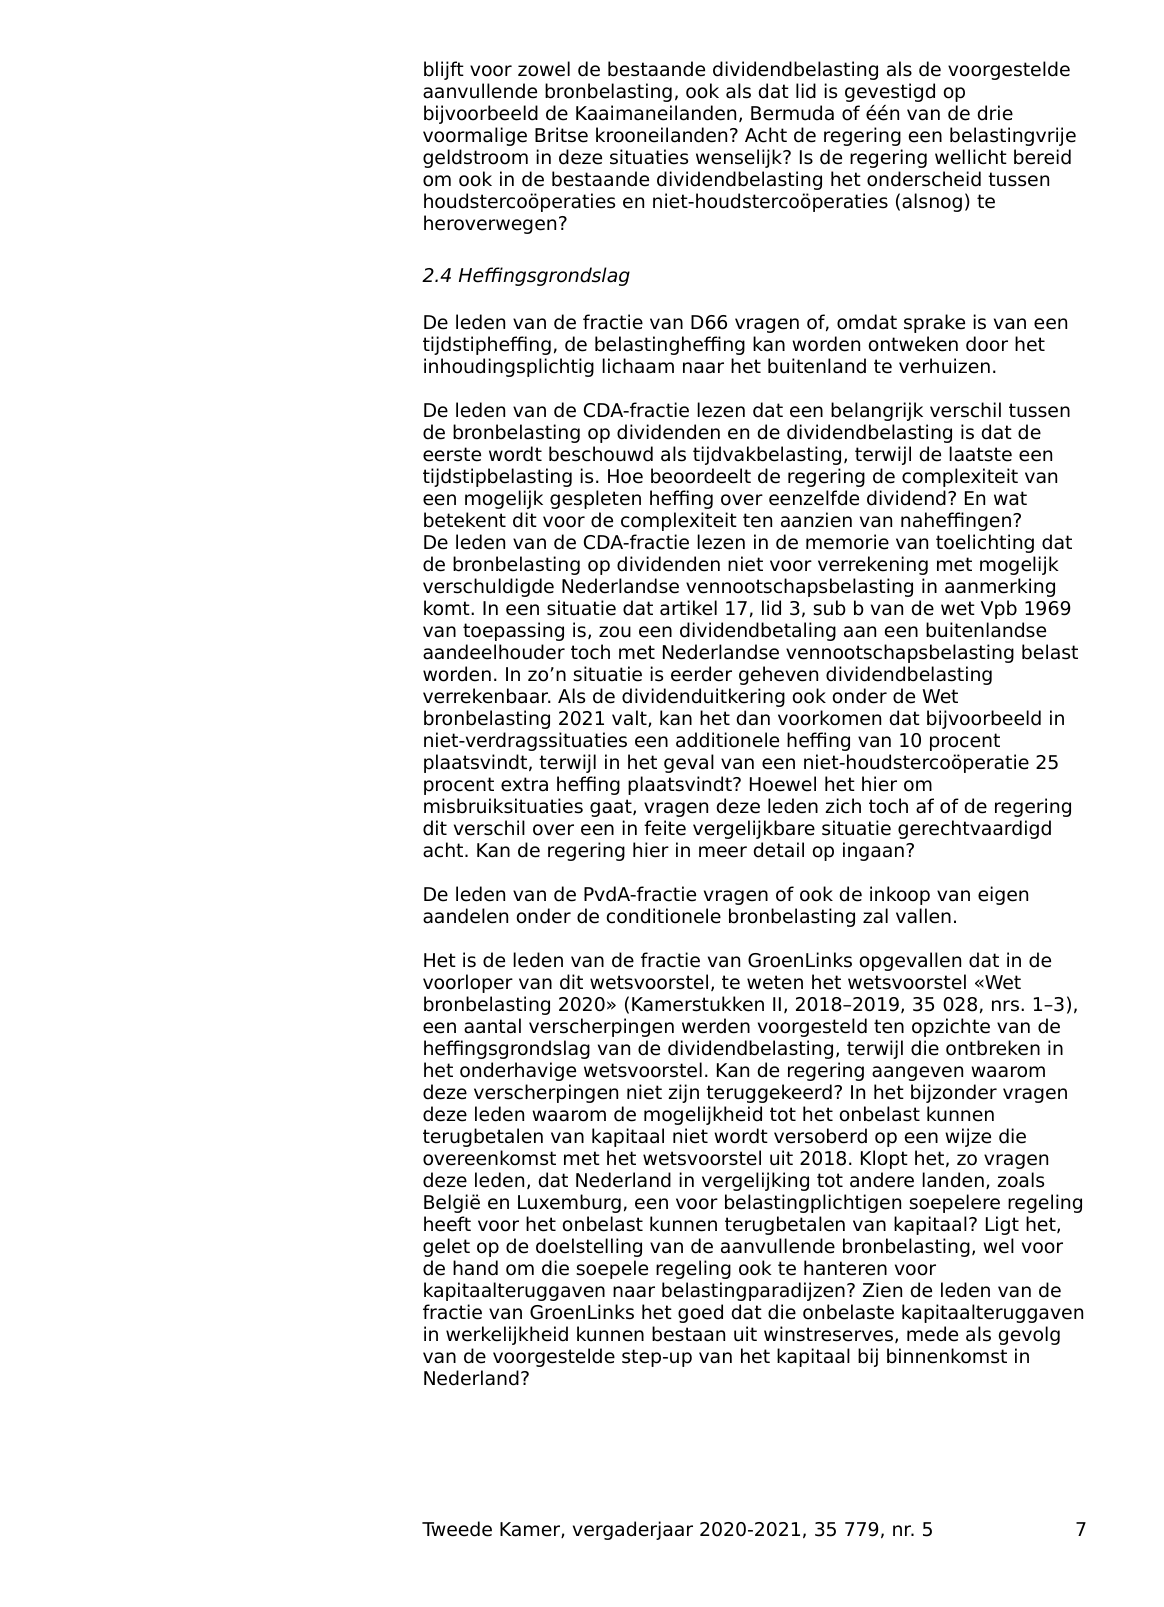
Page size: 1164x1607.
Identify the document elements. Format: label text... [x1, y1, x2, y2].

text De leden van de CDA-fractie lezen in de memorie van toelichting dat de bronbelasting op dividenden niet voor verrekening met mogelijk verschuldigde Nederlandse vennootschapsbelasting in aanmerking komt. In een situatie dat artikel 17, lid 3, sub b van de wet Vpb 1969 van toepassing is, zou een dividendbetaling aan een buitenlandse aandeelhouder toch met Nederlandse vennootschapsbelasting belast worden. In zo’n situatie is eerder geheven dividendbelasting verrekenbaar. Als de dividenduitkering ook onder de Wet bronbelasting 2021 valt, kan het dan voorkomen dat bijvoorbeeld in niet-verdragssituaties een additionele heffing van 10 procent plaatsvindt, terwijl in het geval van een niet-houdstercoöperatie 25 procent extra heffing plaatsvindt? Hoewel het hier om misbruiksituaties gaat, vragen deze leden zich toch af of de regering dit verschil over een in feite vergelijkbare situatie gerechtvaardigd acht. Kan de regering hier in meer detail op ingaan? [422, 532, 1087, 862]
text De leden van de CDA-fractie lezen dat een belangrijk verschil tussen de bronbelasting op dividenden en de dividendbelasting is dat de eerste wordt beschouwd als tijdvakbelasting, terwijl de laatste een tijdstipbelasting is. Hoe beoordeelt de regering de complexiteit van een mogelijk gespleten heffing over eenzelfde dividend? En wat betekent dit voor de complexiteit ten aanzien van naheffingen? [422, 400, 1087, 532]
text De leden van de fractie van D66 vragen of, omdat sprake is van een tijdstipheffing, de belastingheffing kan worden ontweken door het inhoudingsplichtig lichaam naar het buitenland te verhuizen. [422, 312, 1087, 378]
text De leden van de PvdA-fractie vragen of ook de inkoop van eigen aandelen onder de conditionele bronbelasting zal vallen. [422, 884, 1087, 928]
text Het is de leden van de fractie van GroenLinks opgevallen dat in de voorloper van dit wetsvoorstel, te weten het wetsvoorstel «Wet bronbelasting 2020» (Kamerstukken II, 2018–2019, 35 028, nrs. 1–3), een aantal verscherpingen werden voorgesteld ten opzichte van de heffingsgrondslag van de dividendbelasting, terwijl die ontbreken in het onderhavige wetsvoorstel. Kan de regering aangeven waarom deze verscherpingen niet zijn teruggekeerd? In het bijzonder vragen deze leden waarom de mogelijkheid tot het onbelast kunnen terugbetalen van kapitaal niet wordt versoberd op een wijze die overeenkomst met het wetsvoorstel uit 2018. Klopt het, zo vragen deze leden, dat Nederland in vergelijking tot andere landen, zoals België en Luxemburg, een voor belastingplichtigen soepelere regeling heeft voor het onbelast kunnen terugbetalen van kapitaal? Ligt het, gelet op de doelstelling van de aanvullende bronbelasting, wel voor de hand om die soepele regeling ook te hanteren voor kapitaalteruggaven naar belastingparadijzen? Zien de leden van de fractie van GroenLinks het goed dat die onbelaste kapitaalteruggaven in werkelijkheid kunnen bestaan uit winstreserves, mede als gevolg van de voorgestelde step-up van het kapitaal bij binnenkomst in Nederland? [422, 950, 1087, 1389]
subtitle 2.4 Heffingsgrondslag [422, 265, 1087, 287]
text blijft voor zowel de bestaande dividendbelasting als de voorgestelde aanvullende bronbelasting, ook als dat lid is gevestigd op bijvoorbeeld de Kaaimaneilanden, Bermuda of één van de drie voormalige Britse krooneilanden? Acht de regering een belastingvrije geldstroom in deze situaties wenselijk? Is de regering wellicht bereid om ook in de bestaande dividendbelasting het onderscheid tussen houdstercoöperaties en niet-houdstercoöperaties (alsnog) te heroverwegen? [422, 59, 1087, 235]
